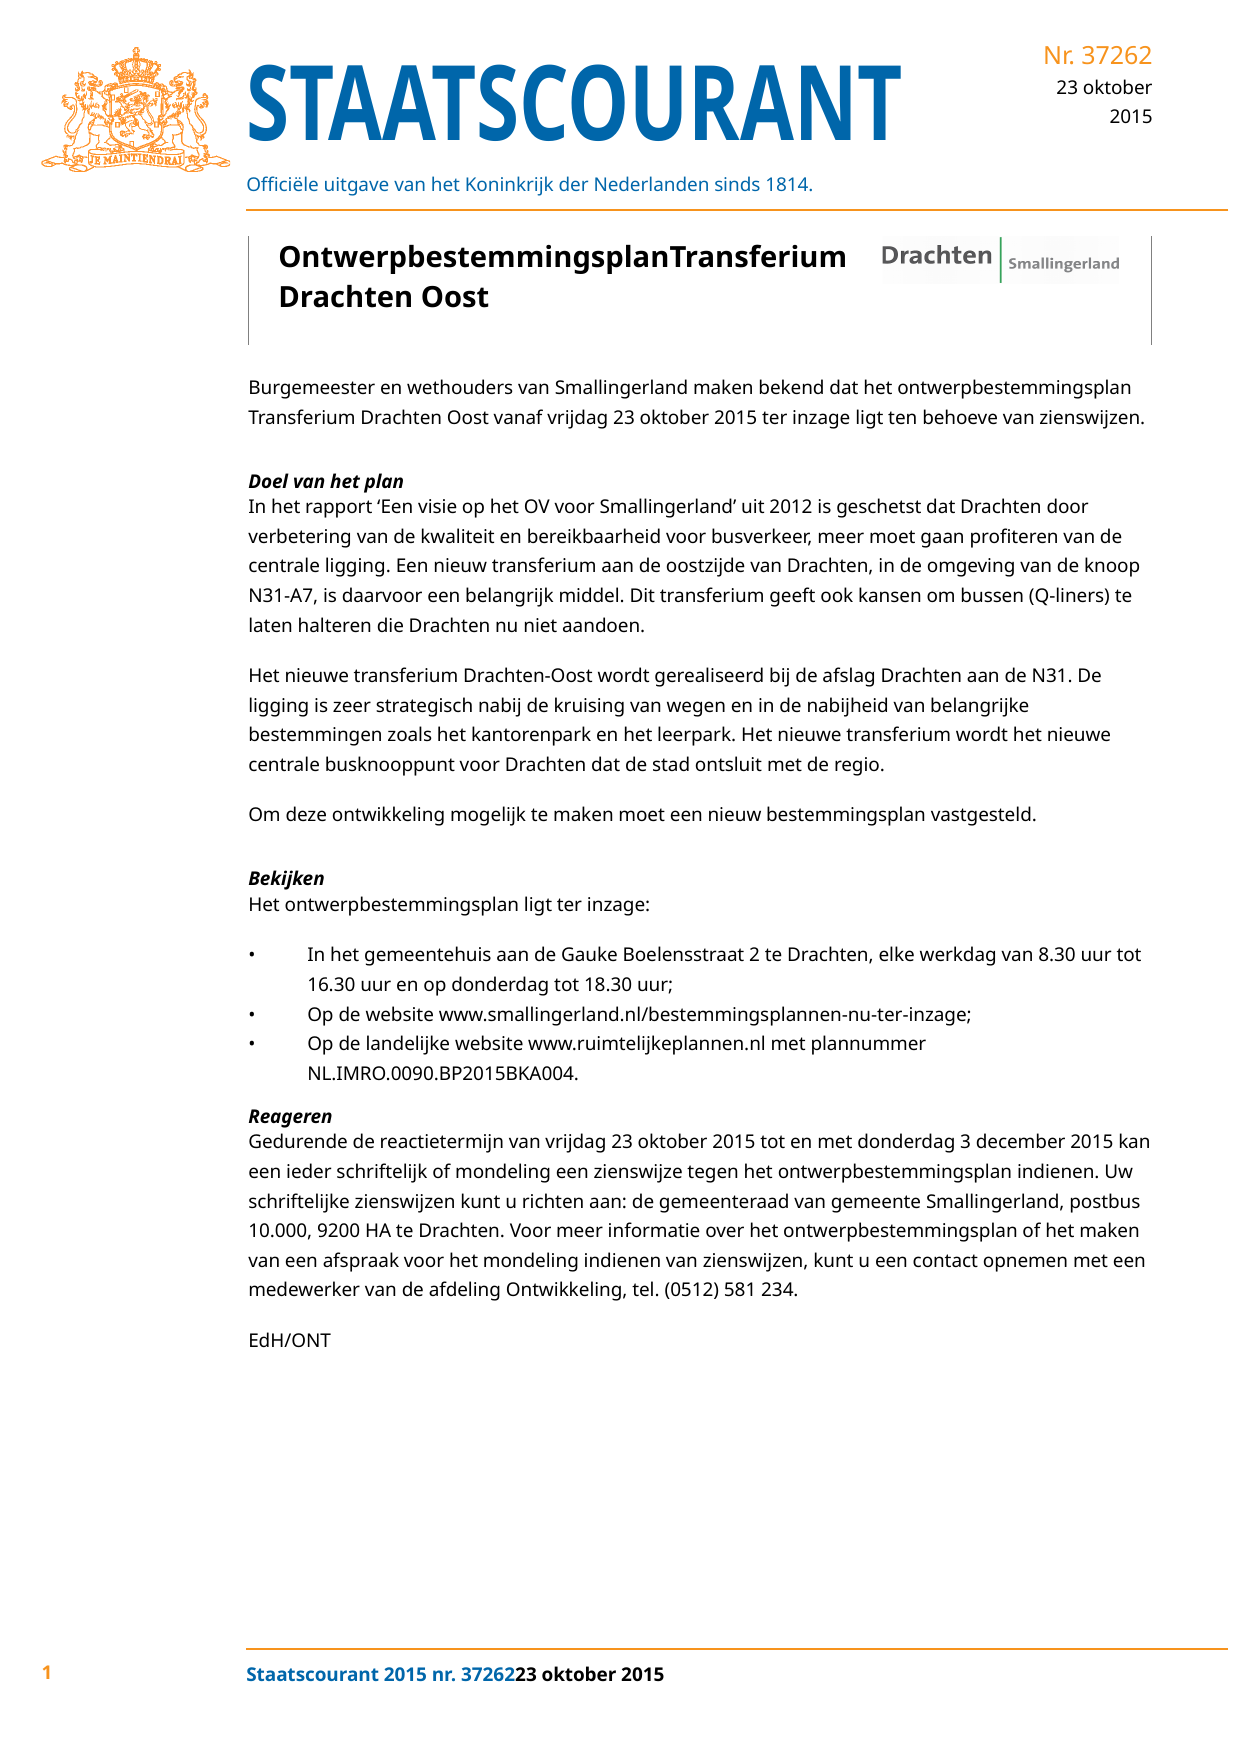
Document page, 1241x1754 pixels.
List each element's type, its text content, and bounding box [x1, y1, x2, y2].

text In het rapport ‘Een visie op het OV voor Smallingerland’ uit 2012 is geschetst dat Drachten door verbetering van de kwaliteit en bereikbaarheid voor busverkeer, meer moet gaan profiteren van de centrale ligging. Een nieuw transferium aan de oostzijde van Drachten, in de omgeving van de knoop N31-A7, is daarvoor een belangrijk middel. Dit transferium geeft ook kansen om bussen (Q-liners) te laten halteren die Drachten nu niet aandoen. [248, 493, 1152, 638]
text Burgemeester en wethouders van Smallingerland maken bekend dat het ontwerpbestemmingsplan Transferium Drachten Oost vanaf vrijdag 23 oktober 2015 ter inzage ligt ten behoeve van zienswijzen. [248, 374, 1152, 429]
table_header [850, 236, 1151, 345]
table_header OntwerpbestemmingsplanTransferium Drachten Oost [249, 236, 850, 345]
text Het nieuwe transferium Drachten-Oost wordt gerealiseerd bij de afslag Drachten aan de N31. De ligging is zeer strategisch nabij de kruising van wegen en in de nabijheid van belangrijke bestemmingen zoals het kantorenpark en het leerpark. Het nieuwe transferium wordt het nieuwe centrale busknooppunt voor Drachten dat de stad ontsluit met de regio. [248, 662, 1152, 777]
text Bekijken [248, 865, 1152, 891]
text Gedurende de reactietermijn van vrijdag 23 oktober 2015 tot en met donderdag 3 december 2015 kan een ieder schriftelijk of mondeling een zienswijze tegen het ontwerpbestemmingsplan indienen. Uw schriftelijke zienswijzen kunt u richten aan: de gemeenteraad van gemeente Smallingerland, postbus 10.000, 9200 HA te Drachten. Voor meer informatie over het ontwerpbestemmingsplan of het maken van een afspraak voor het mondeling indienen van zienswijzen, kunt u een contact opnemen met een medewerker van de afdeling Ontwikkeling, tel. (0512) 581 234. [248, 1129, 1152, 1302]
text Doel van het plan [248, 468, 1152, 493]
picture [41, 47, 231, 172]
text Reageren [248, 1103, 1152, 1129]
text Om deze ontwikkeling mogelijk te maken moet een nieuw bestemmingsplan vastgesteld. [248, 801, 1152, 827]
text EdH/ONT [248, 1327, 1152, 1353]
list In het gemeentehuis aan de Gauke Boelensstraat 2 te Drachten, elke werkdag van 8.30 uur tot 16.30 uur en op donderdag tot 18.30 uur; [248, 942, 1152, 997]
list Op de website www.smallingerland.nl/bestemmingsplannen-nu-ter-inzage; [248, 1001, 1152, 1026]
text Het ontwerpbestemmingsplan ligt ter inzage: [248, 891, 1152, 917]
picture [882, 236, 1119, 284]
list Op de landelijke website www.ruimtelijkeplannen.nl met plannummer NL.IMRO.0090.BP2015BKA004. [248, 1030, 1152, 1086]
